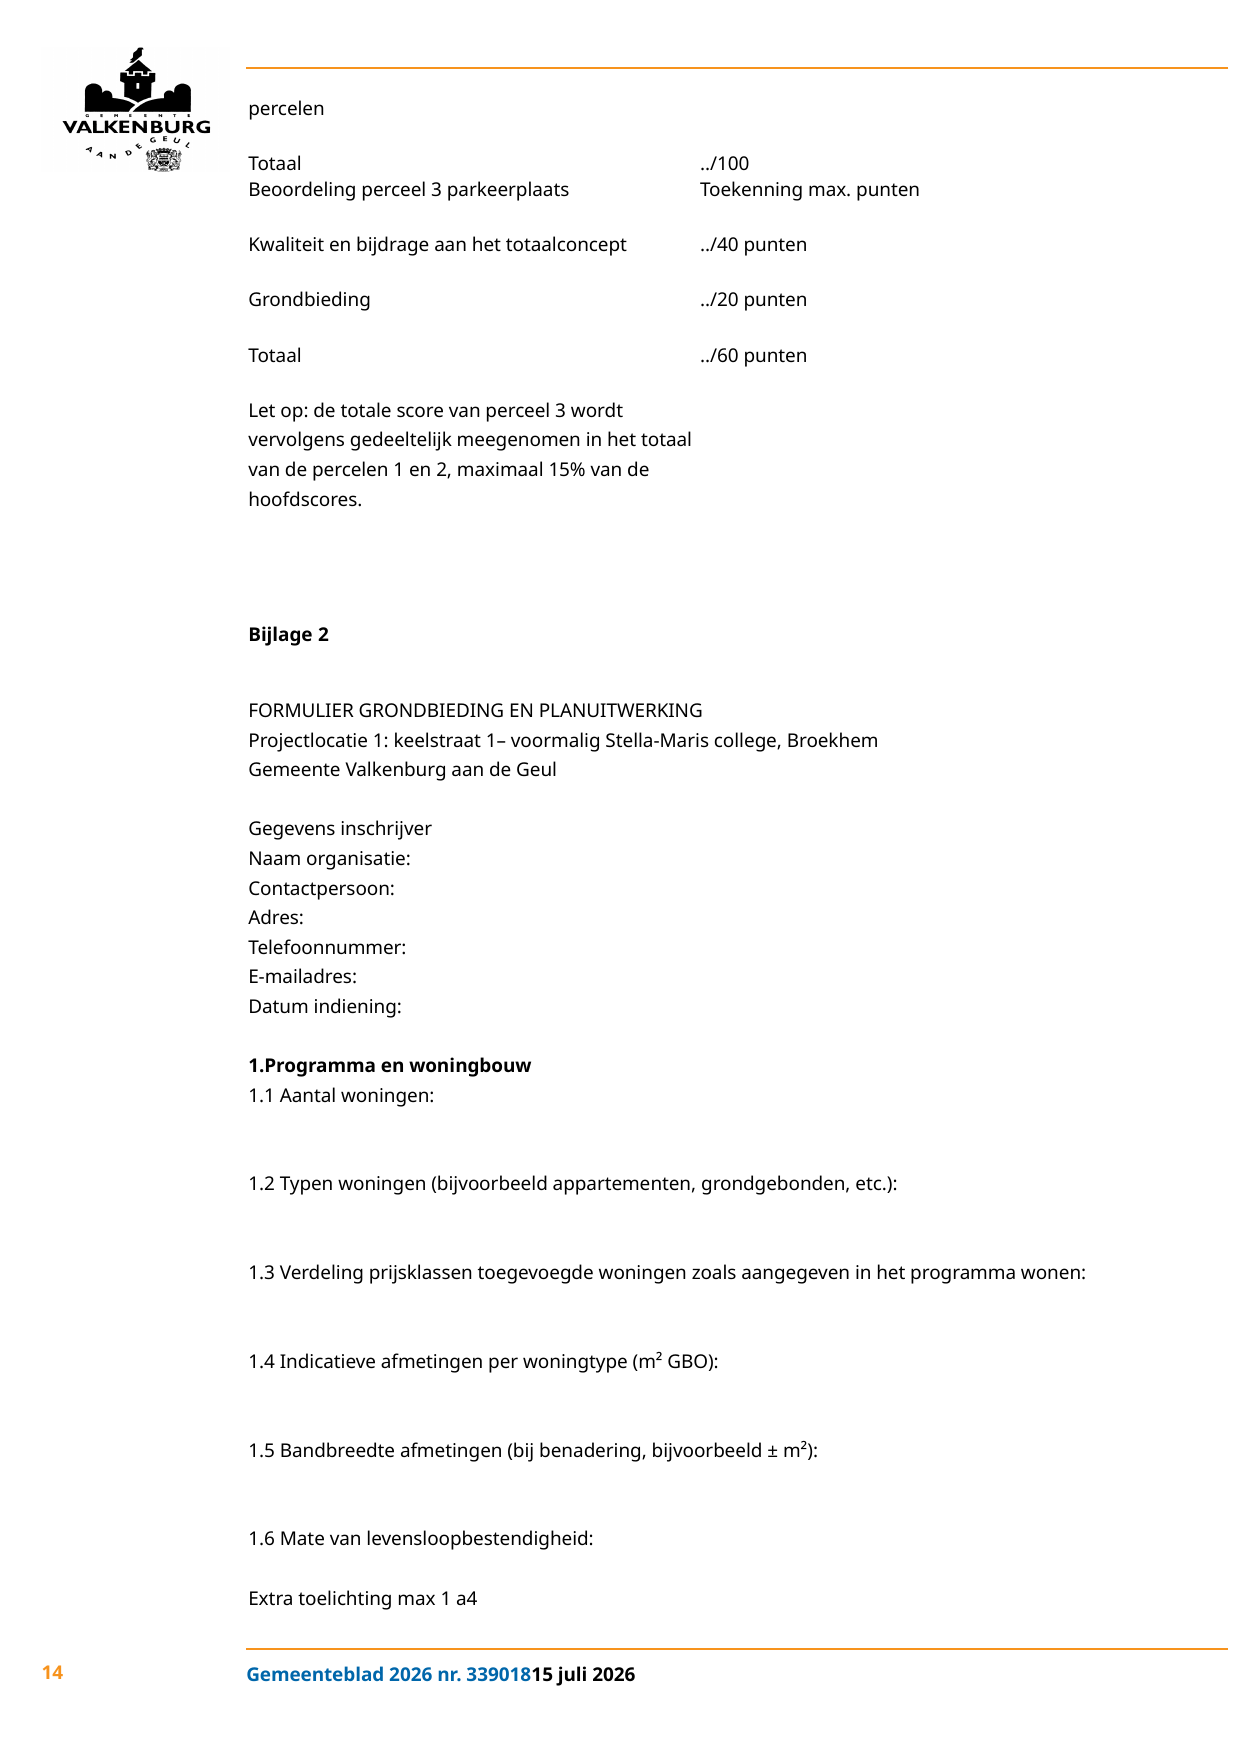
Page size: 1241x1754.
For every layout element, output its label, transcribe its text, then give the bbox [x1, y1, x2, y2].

text 1.Programma en woningbouw [248, 1052, 1152, 1078]
table_cell ../20 punten [700, 286, 1152, 342]
text 1.1 Aantal woningen: [248, 1082, 1152, 1108]
table_cell Beoordeling perceel 3 parkeerplaats [248, 176, 700, 231]
text 1.5 Bandbreedte afmetingen (bij benadering, bijvoorbeeld ± m²): [248, 1437, 1152, 1463]
table_cell [700, 397, 1152, 541]
text Adres: [248, 904, 1152, 930]
table_cell Toekenning max. punten [700, 176, 1152, 231]
table_cell Totaal [248, 342, 700, 397]
text 1.4 Indicatieve afmetingen per woningtype (m² GBO): [248, 1348, 1152, 1374]
text Telefoonnummer: [248, 934, 1152, 960]
text Datum indiening: [248, 993, 1152, 1019]
table_cell Let op: de totale score van perceel 3 wordt vervolgens gedeeltelijk meegenomen in het totaal van de percelen 1 en 2, maximaal 15% van de hoofdscores. [248, 397, 700, 541]
text Naam organisatie: [248, 845, 1152, 871]
text Gegevens inschrijver [248, 816, 1152, 841]
text Contactpersoon: [248, 875, 1152, 901]
text Bijlage 2 [248, 619, 1152, 648]
table_cell Totaal [248, 150, 700, 176]
text E-mailadres: [248, 963, 1152, 989]
text 1.6 Mate van levensloopbestendigheid: [248, 1526, 1152, 1551]
text 1.3 Verdeling prijsklassen toegevoegde woningen zoals aangegeven in het programma wonen: [248, 1259, 1152, 1285]
text Extra toelichting max 1 a4 [248, 1585, 1152, 1611]
table_cell ../60 punten [700, 342, 1152, 397]
text Projectlocatie 1: keelstraat 1– voormalig Stella-Maris college, Broekhem [248, 727, 1152, 753]
table_cell [700, 95, 1152, 150]
text FORMULIER GRONDBIEDING EN PLANUITWERKING [248, 697, 1152, 723]
table_cell Grondbieding [248, 286, 700, 342]
picture [41, 47, 231, 172]
table_cell ../40 punten [700, 231, 1152, 286]
table_cell percelen [248, 95, 700, 150]
text 1.2 Typen woningen (bijvoorbeeld appartementen, grondgebonden, etc.): [248, 1171, 1152, 1196]
text Gemeente Valkenburg aan de Geul [248, 756, 1152, 782]
table_cell ../100 [700, 150, 1152, 176]
table_cell Kwaliteit en bijdrage aan het totaalconcept [248, 231, 700, 286]
